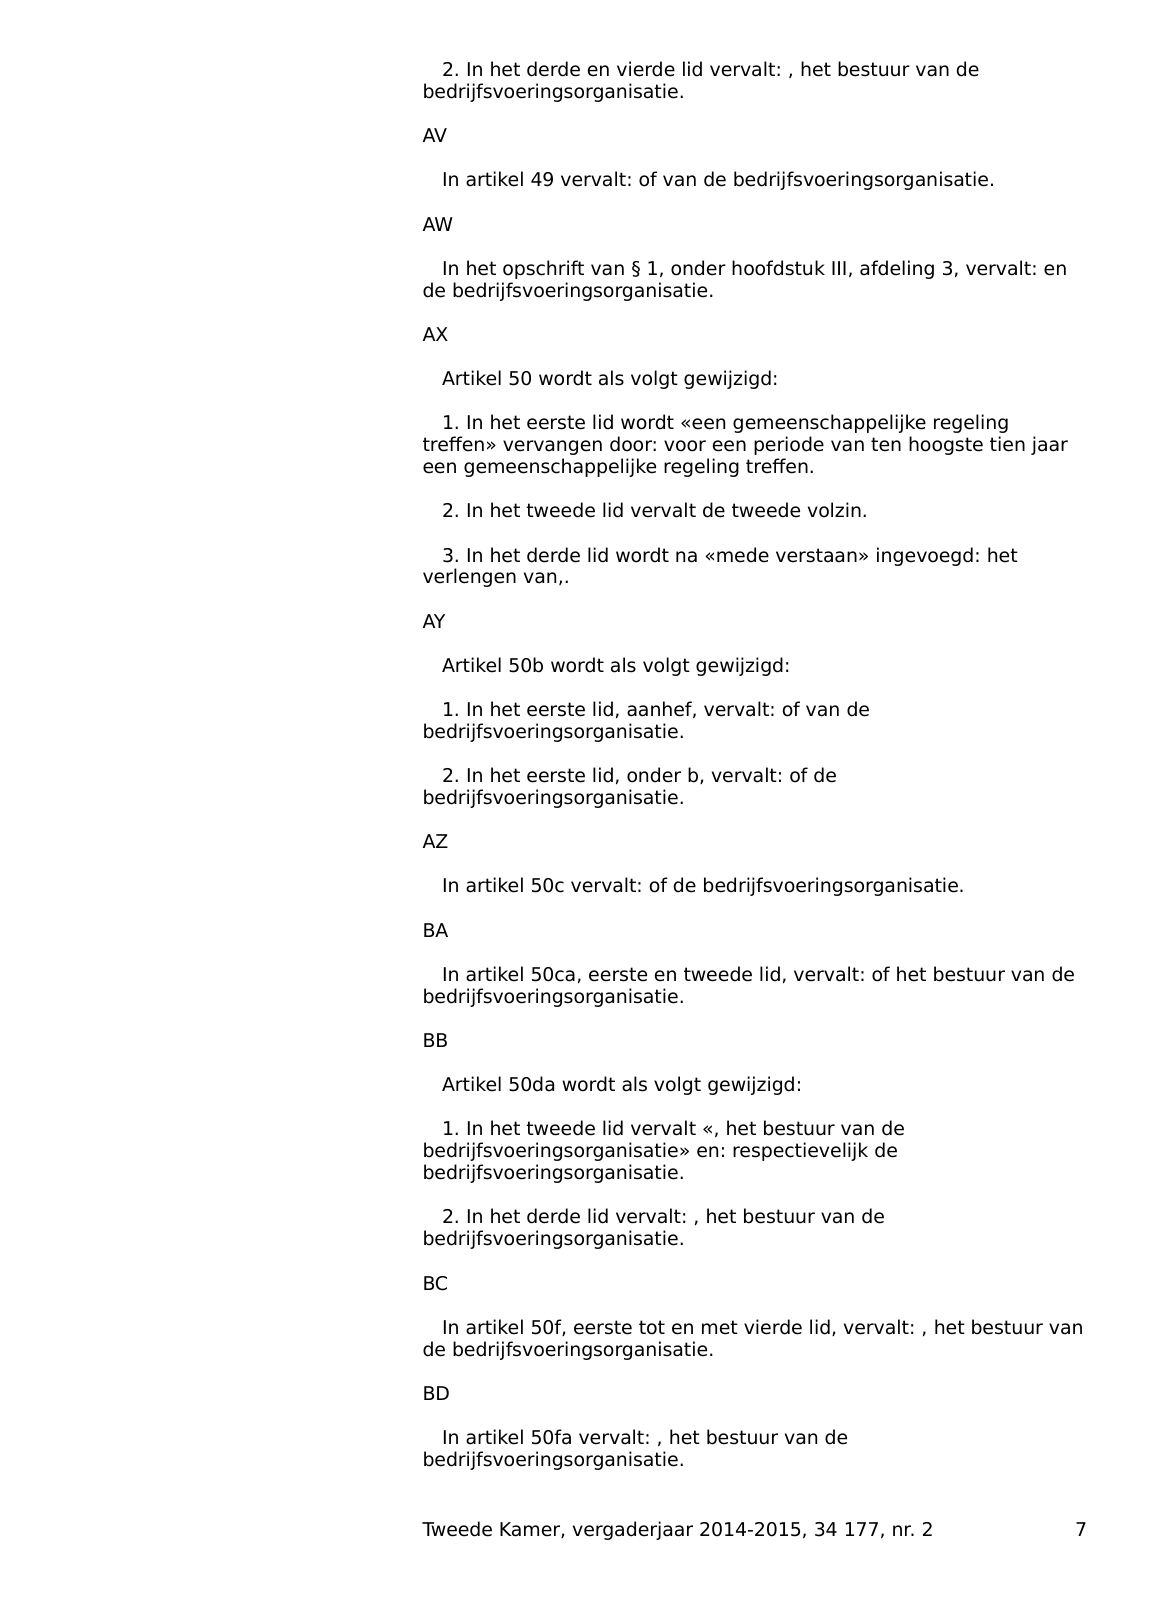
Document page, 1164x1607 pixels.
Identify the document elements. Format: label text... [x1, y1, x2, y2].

text 2. In het derde en vierde lid vervalt: , het bestuur van de bedrijfsvoeringsorganisatie. [422, 59, 1087, 103]
text In artikel 50ca, eerste en tweede lid, vervalt: of het bestuur van de bedrijfsvoeringsorganisatie. [422, 964, 1087, 1008]
text BB [422, 1030, 1087, 1052]
text In artikel 50f, eerste tot en met vierde lid, vervalt: , het bestuur van de bedrijfsvoeringsorganisatie. [422, 1317, 1087, 1361]
text 1. In het eerste lid, aanhef, vervalt: of van de bedrijfsvoeringsorganisatie. [422, 699, 1087, 743]
text BD [422, 1383, 1087, 1405]
text AW [422, 213, 1087, 236]
text AZ [422, 831, 1087, 853]
text AY [422, 611, 1087, 633]
text Artikel 50 wordt als volgt gewijzigd: [422, 368, 1087, 390]
text AV [422, 125, 1087, 147]
text 2. In het tweede lid vervalt de tweede volzin. [422, 500, 1087, 522]
text 1. In het tweede lid vervalt «, het bestuur van de bedrijfsvoeringsorganisatie» en: respectievelijk de bedrijfsvoeringsorganisatie. [422, 1118, 1087, 1184]
text Artikel 50b wordt als volgt gewijzigd: [422, 655, 1087, 677]
text BC [422, 1272, 1087, 1294]
text In artikel 50fa vervalt: , het bestuur van de bedrijfsvoeringsorganisatie. [422, 1427, 1087, 1471]
text Artikel 50da wordt als volgt gewijzigd: [422, 1074, 1087, 1096]
text 3. In het derde lid wordt na «mede verstaan» ingevoegd: het verlengen van,. [422, 544, 1087, 588]
text AX [422, 324, 1087, 346]
text In artikel 49 vervalt: of van de bedrijfsvoeringsorganisatie. [422, 169, 1087, 191]
text 1. In het eerste lid wordt «een gemeenschappelijke regeling treffen» vervangen door: voor een periode van ten hoogste tien jaar een gemeenschappelijke regeling treffen. [422, 412, 1087, 478]
text 2. In het derde lid vervalt: , het bestuur van de bedrijfsvoeringsorganisatie. [422, 1206, 1087, 1250]
text In het opschrift van § 1, onder hoofdstuk III, afdeling 3, vervalt: en de bedrijfsvoeringsorganisatie. [422, 258, 1087, 302]
text BA [422, 919, 1087, 942]
text 2. In het eerste lid, onder b, vervalt: of de bedrijfsvoeringsorganisatie. [422, 765, 1087, 809]
text In artikel 50c vervalt: of de bedrijfsvoeringsorganisatie. [422, 875, 1087, 897]
